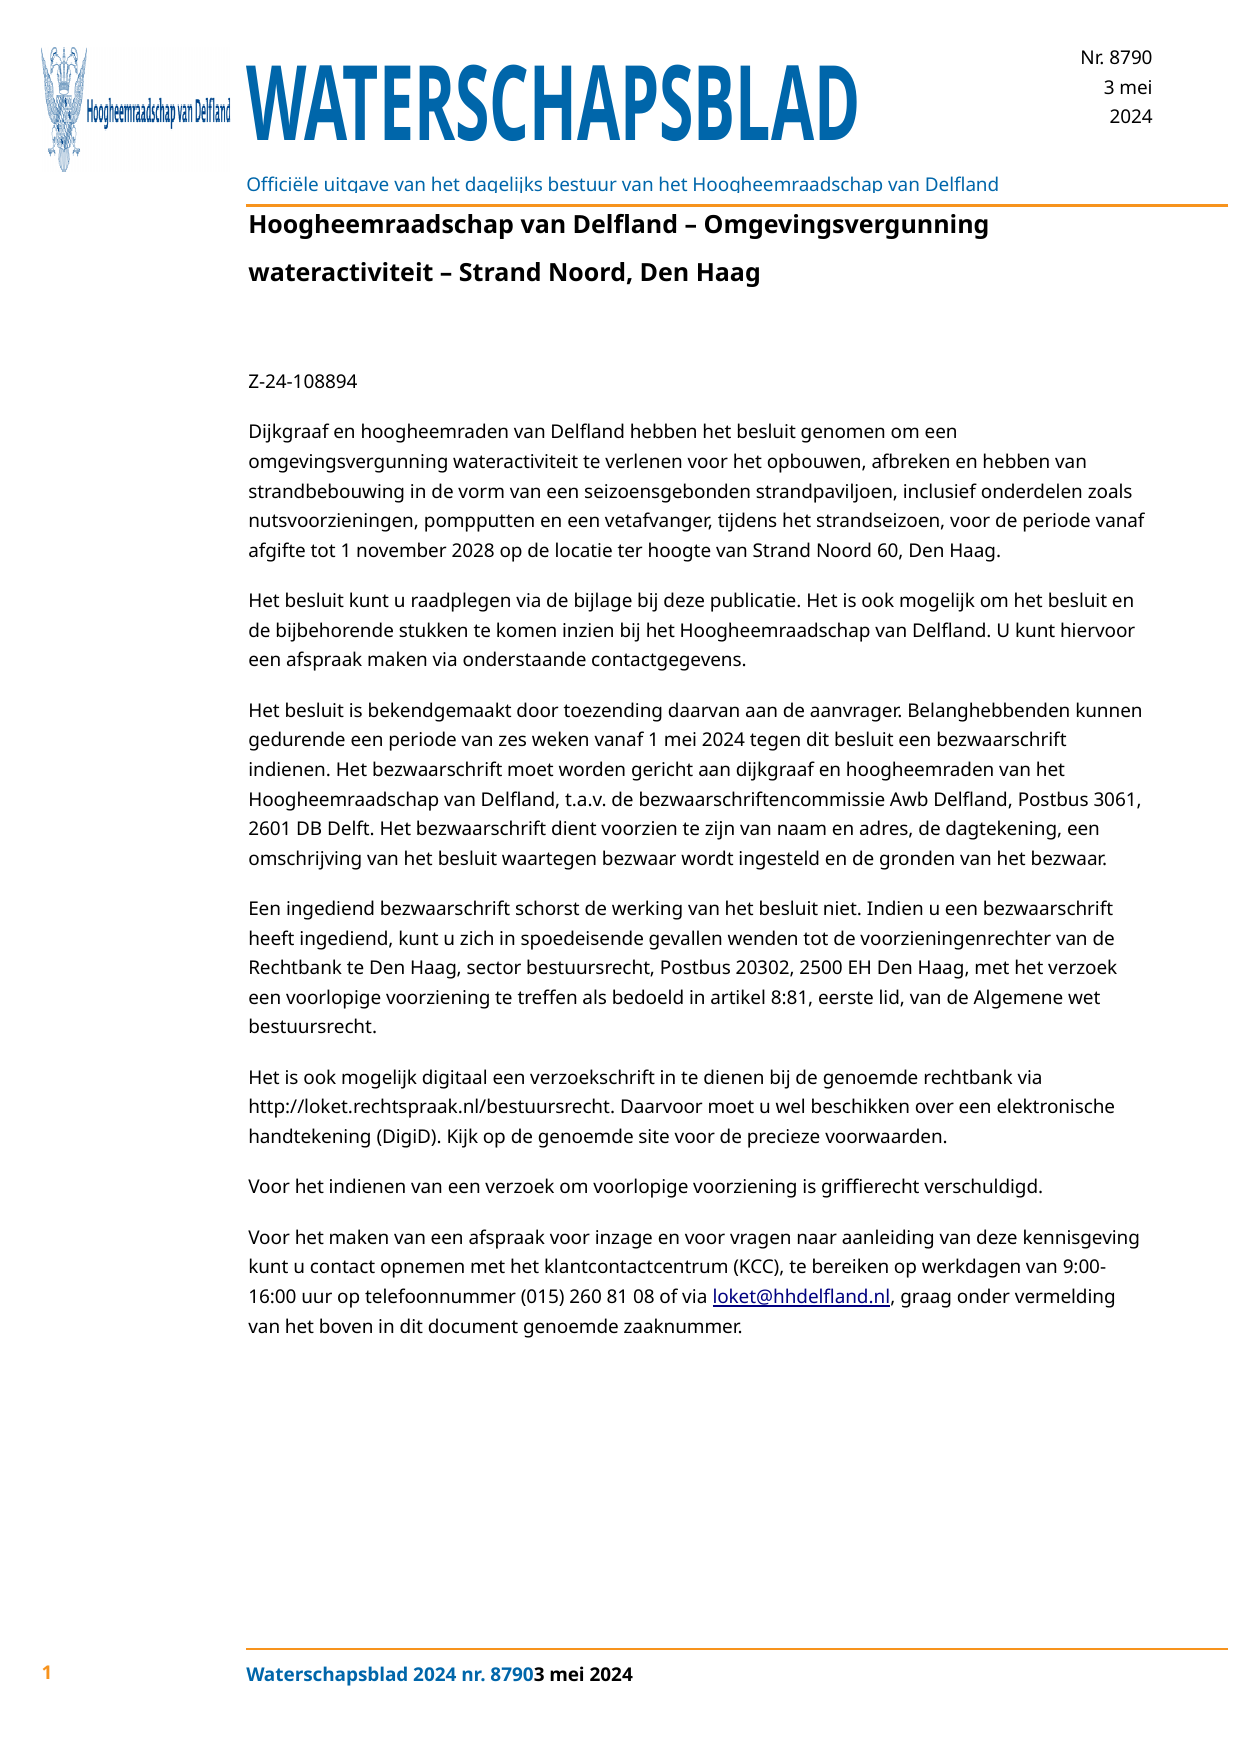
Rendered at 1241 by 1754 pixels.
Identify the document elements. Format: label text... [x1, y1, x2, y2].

text Z-24-108894 [248, 368, 1152, 394]
text Voor het maken van een afspraak voor inzage en voor vragen naar aanleiding van deze kennisgeving kunt u contact opnemen met het klantcontactcentrum (KCC), te bereiken op werkdagen van 9:00-16:00 uur op telefoonnummer (015) 260 81 08 of via loket@hhdelfland.nl, graag onder vermelding van het boven in dit document genoemde zaaknummer. [248, 1224, 1152, 1339]
text Het besluit kunt u raadplegen via de bijlage bij deze publicatie. Het is ook mogelijk om het besluit en de bijbehorende stukken te komen inzien bij het Hoogheemraadschap van Delfland. U kunt hiervoor een afspraak maken via onderstaande contactgegevens. [248, 587, 1152, 672]
text Het is ook mogelijk digitaal een verzoekschrift in te dienen bij de genoemde rechtbank via http://loket.rechtspraak.nl/bestuursrecht. Daarvoor moet u wel beschikken over een elektronische handtekening (DigiD). Kijk op de genoemde site voor de precieze voorwaarden. [248, 1064, 1152, 1149]
text Dijkgraaf en hoogheemraden van Delfland hebben het besluit genomen om een omgevingsvergunning wateractiviteit te verlenen voor het opbouwen, afbreken en hebben van strandbebouwing in de vorm van een seizoensgebonden strandpaviljoen, inclusief onderdelen zoals nutsvoorzieningen, pompputten en een vetafvanger, tijdens het strandseizoen, voor de periode vanaf afgifte tot 1 november 2028 op de locatie ter hoogte van Strand Noord 60, Den Haag. [248, 419, 1152, 563]
text Een ingediend bezwaarschrift schorst de werking van het besluit niet. Indien u een bezwaarschrift heeft ingediend, kunt u zich in spoedeisende gevallen wenden tot de voorzieningenrechter van de Rechtbank te Den Haag, sector bestuursrecht, Postbus 20302, 2500 EH Den Haag, met het verzoek een voorlopige voorziening te treffen als bedoeld in artikel 8:81, eerste lid, van de Algemene wet bestuursrecht. [248, 895, 1152, 1039]
text Voor het indienen van een verzoek om voorlopige voorziening is griffierecht verschuldigd. [248, 1174, 1152, 1199]
text Hoogheemraadschap van Delfland – Omgevingsvergunning wateractiviteit – Strand Noord, Den Haag [248, 207, 1152, 288]
picture [41, 47, 231, 172]
text Het besluit is bekendgemaakt door toezending daarvan aan de aanvrager. Belanghebbenden kunnen gedurende een periode van zes weken vanaf 1 mei 2024 tegen dit besluit een bezwaarschrift indienen. Het bezwaarschrift moet worden gericht aan dijkgraaf en hoogheemraden van het Hoogheemraadschap van Delfland, t.a.v. de bezwaarschriftencommissie Awb Delfland, Postbus 3061, 2601 DB Delft. Het bezwaarschrift dient voorzien te zijn van naam en adres, de dagtekening, een omschrijving van het besluit waartegen bezwaar wordt ingesteld en de gronden van het bezwaar. [248, 697, 1152, 871]
